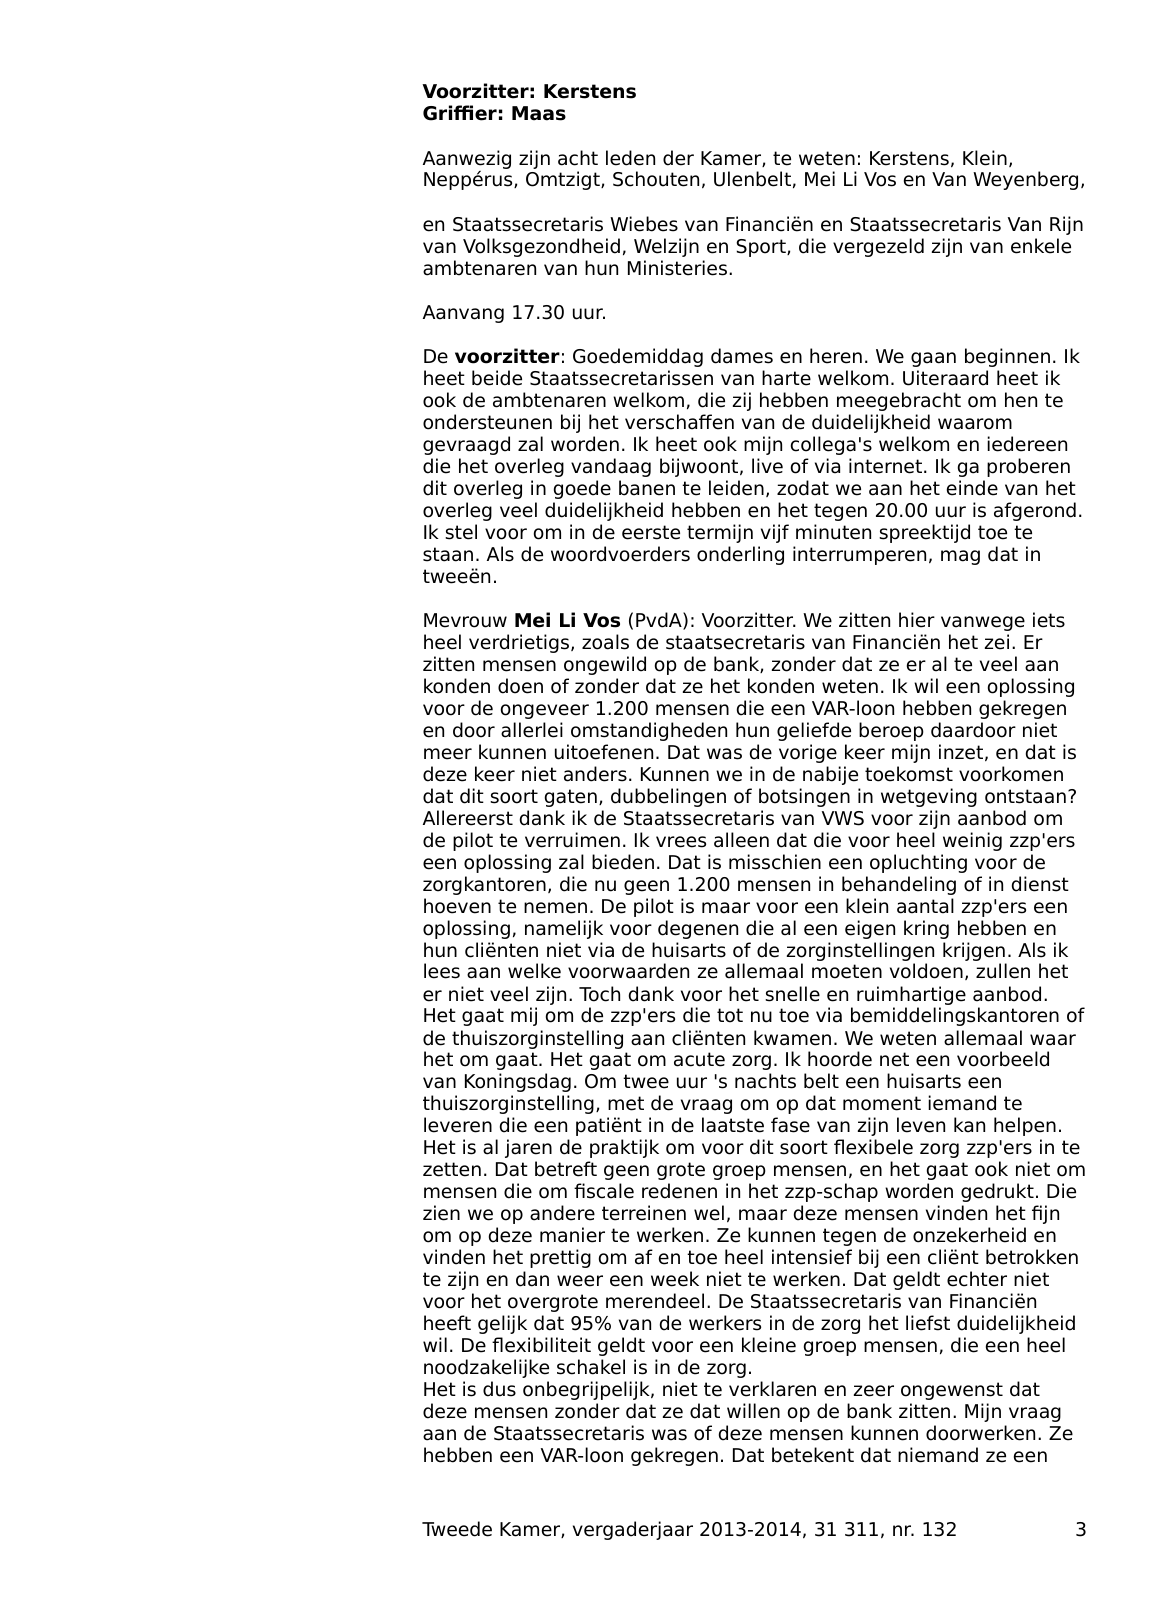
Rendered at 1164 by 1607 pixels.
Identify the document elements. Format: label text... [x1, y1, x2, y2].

text Aanwezig zijn acht leden der Kamer, te weten: Kerstens, Klein, Neppérus, Omtzigt, Schouten, Ulenbelt, Mei Li Vos en Van Weyenberg, [422, 147, 1087, 191]
text Voorzitter: Kerstens [422, 81, 1087, 103]
text Het is dus onbegrijpelijk, niet te verklaren en zeer ongewenst dat deze mensen zonder dat ze dat willen op de bank zitten. Mijn vraag aan de Staatssecretaris was of deze mensen kunnen doorwerken. Ze hebben een VAR-loon gekregen. Dat betekent dat niemand ze een [422, 1379, 1087, 1467]
text Het gaat mij om de zzp'ers die tot nu toe via bemiddelingskantoren of de thuiszorginstelling aan cliënten kwamen. We weten allemaal waar het om gaat. Het gaat om acute zorg. Ik hoorde net een voorbeeld van Koningsdag. Om twee uur 's nachts belt een huisarts een thuiszorginstelling, met de vraag om op dat moment iemand te leveren die een patiënt in de laatste fase van zijn leven kan helpen. Het is al jaren de praktijk om voor dit soort flexibele zorg zzp'ers in te zetten. Dat betreft geen grote groep mensen, en het gaat ook niet om mensen die om fiscale redenen in het zzp-schap worden gedrukt. Die zien we op andere terreinen wel, maar deze mensen vinden het fijn om op deze manier te werken. Ze kunnen tegen de onzekerheid en vinden het prettig om af en toe heel intensief bij een cliënt betrokken te zijn en dan weer een week niet te werken. Dat geldt echter niet voor het overgrote merendeel. De Staatssecretaris van Financiën heeft gelijk dat 95% van de werkers in de zorg het liefst duidelijkheid wil. De flexibiliteit geldt voor een kleine groep mensen, die een heel noodzakelijke schakel is in de zorg. [422, 1005, 1087, 1379]
text De voorzitter: Goedemiddag dames en heren. We gaan beginnen. Ik heet beide Staatssecretarissen van harte welkom. Uiteraard heet ik ook de ambtenaren welkom, die zij hebben meegebracht om hen te ondersteunen bij het verschaffen van de duidelijkheid waarom gevraagd zal worden. Ik heet ook mijn collega's welkom en iedereen die het overleg vandaag bijwoont, live of via internet. Ik ga proberen dit overleg in goede banen te leiden, zodat we aan het einde van het overleg veel duidelijkheid hebben en het tegen 20.00 uur is afgerond. Ik stel voor om in de eerste termijn vijf minuten spreektijd toe te staan. Als de woordvoerders onderling interrumperen, mag dat in tweeën. [422, 346, 1087, 588]
text Allereerst dank ik de Staatssecretaris van VWS voor zijn aanbod om de pilot te verruimen. Ik vrees alleen dat die voor heel weinig zzp'ers een oplossing zal bieden. Dat is misschien een opluchting voor de zorgkantoren, die nu geen 1.200 mensen in behandeling of in dienst hoeven te nemen. De pilot is maar voor een klein aantal zzp'ers een oplossing, namelijk voor degenen die al een eigen kring hebben en hun cliënten niet via de huisarts of de zorginstellingen krijgen. Als ik lees aan welke voorwaarden ze allemaal moeten voldoen, zullen het er niet veel zijn. Toch dank voor het snelle en ruimhartige aanbod. [422, 808, 1087, 1005]
text Aanvang 17.30 uur. [422, 302, 1087, 324]
text Mevrouw Mei Li Vos (PvdA): Voorzitter. We zitten hier vanwege iets heel verdrietigs, zoals de staatsecretaris van Financiën het zei. Er zitten mensen ongewild op de bank, zonder dat ze er al te veel aan konden doen of zonder dat ze het konden weten. Ik wil een oplossing voor de ongeveer 1.200 mensen die een VAR-loon hebben gekregen en door allerlei omstandigheden hun geliefde beroep daardoor niet meer kunnen uitoefenen. Dat was de vorige keer mijn inzet, en dat is deze keer niet anders. Kunnen we in de nabije toekomst voorkomen dat dit soort gaten, dubbelingen of botsingen in wetgeving ontstaan? [422, 610, 1087, 808]
text Griffier: Maas [422, 103, 1087, 125]
text en Staatssecretaris Wiebes van Financiën en Staatssecretaris Van Rijn van Volksgezondheid, Welzijn en Sport, die vergezeld zijn van enkele ambtenaren van hun Ministeries. [422, 213, 1087, 279]
